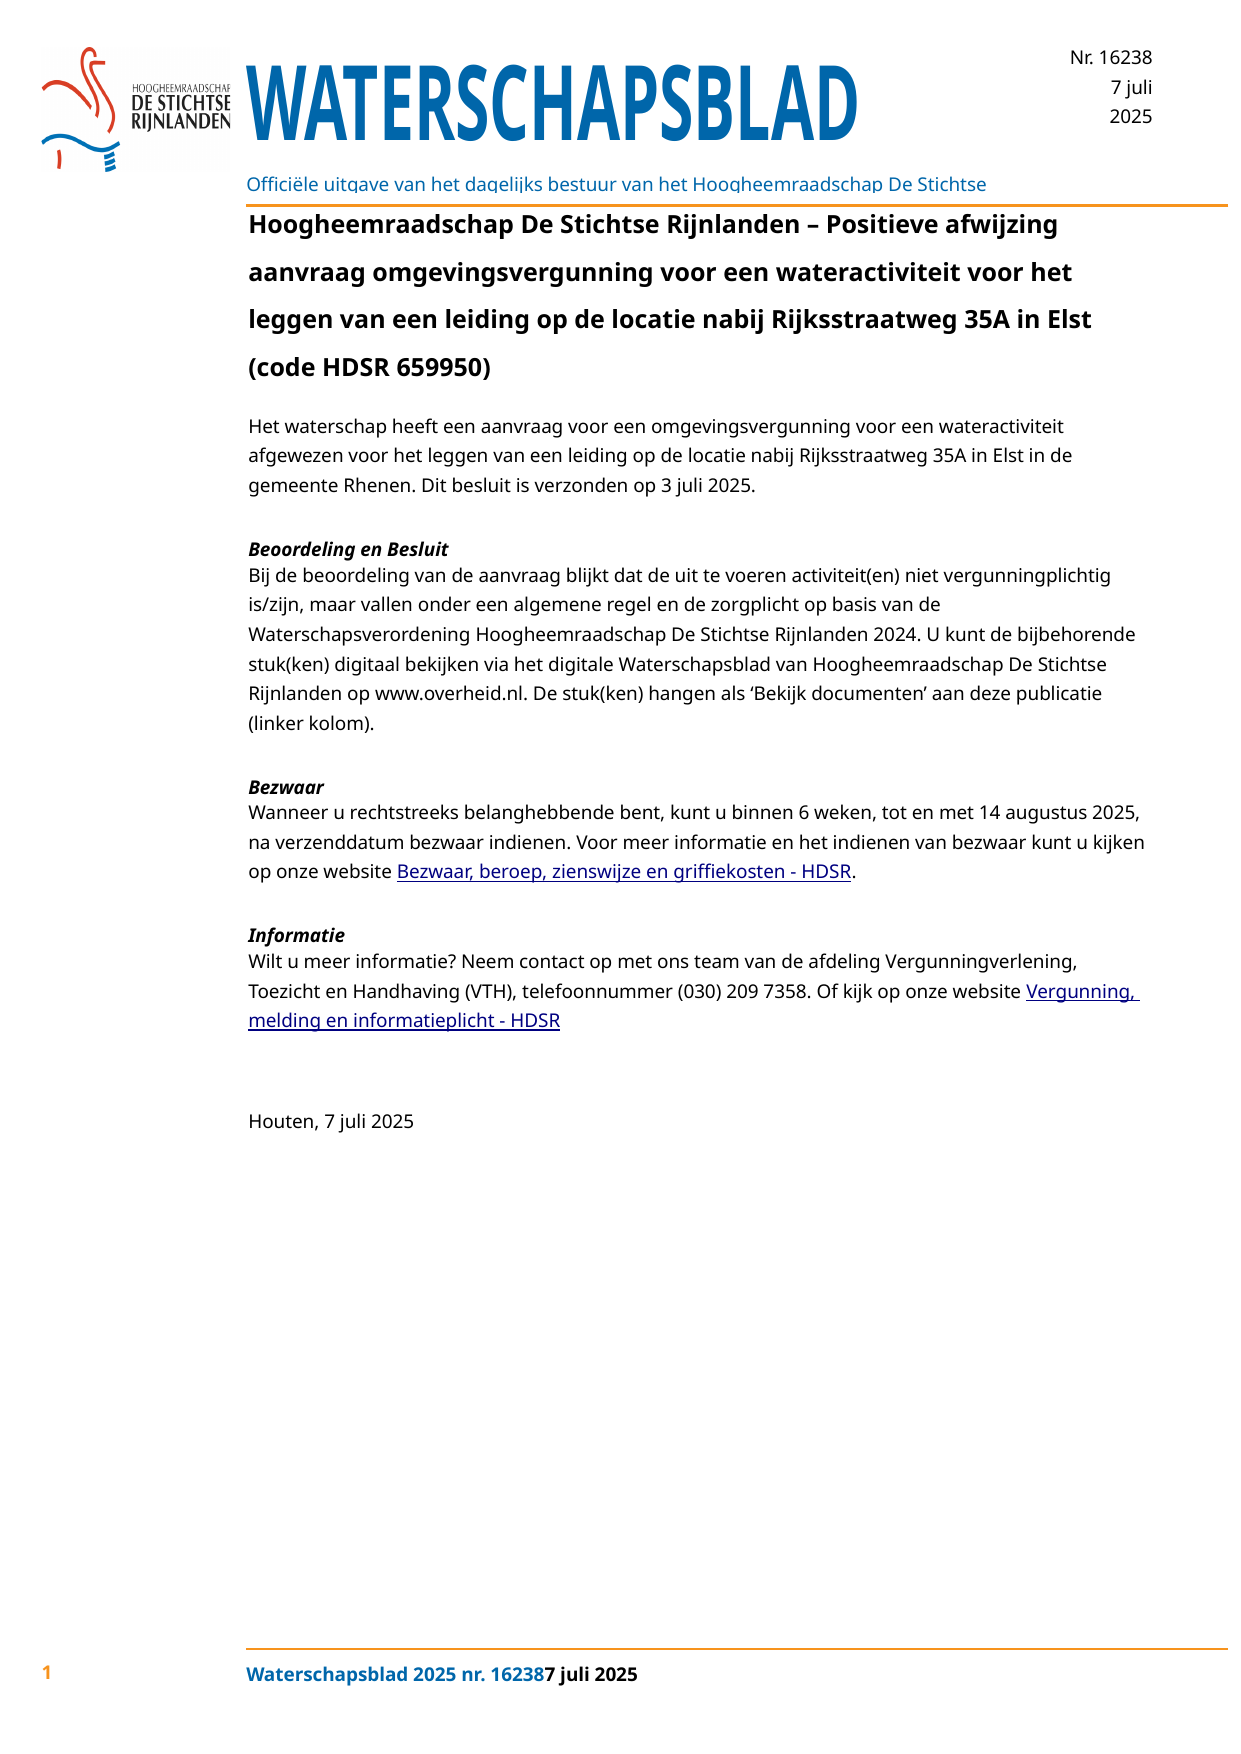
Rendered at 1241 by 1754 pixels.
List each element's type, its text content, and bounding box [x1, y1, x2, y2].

text Bij de beoordeling van de aanvraag blijkt dat de uit te voeren activiteit(en) niet vergunningplichtig is/zijn, maar vallen onder een algemene regel en de zorgplicht op basis van de Waterschapsverordening Hoogheemraadschap De Stichtse Rijnlanden 2024. U kunt de bijbehorende stuk(ken) digitaal bekijken via het digitale Waterschapsblad van Hoogheemraadschap De Stichtse Rijnlanden op www.overheid.nl. De stuk(ken) hangen als ‘Bekijk documenten’ aan deze publicatie (linker kolom). [248, 562, 1152, 736]
text Informatie [248, 923, 1152, 948]
text Bezwaar [248, 774, 1152, 799]
picture [41, 47, 231, 172]
text Wanneer u rechtstreeks belanghebbende bent, kunt u binnen 6 weken, tot en met 14 augustus 2025, na verzenddatum bezwaar indienen. Voor meer informatie en het indienen van bezwaar kunt u kijken op onze website Bezwaar, beroep, zienswijze en griffiekosten - HDSR. [248, 799, 1152, 884]
text Houten, 7 juli 2025 [248, 1108, 1152, 1134]
text Hoogheemraadschap De Stichtse Rijnlanden – Positieve afwijzing aanvraag omgevingsvergunning voor een wateractiviteit voor het leggen van een leiding op de locatie nabij Rijksstraatweg 35A in Elst (code HDSR 659950) [248, 207, 1152, 384]
text Beoordeling en Besluit [248, 536, 1152, 562]
text Het waterschap heeft een aanvraag voor een omgevingsvergunning voor een wateractiviteit afgewezen voor het leggen van een leiding op de locatie nabij Rijksstraatweg 35A in Elst in de gemeente Rhenen. Dit besluit is verzonden op 3 juli 2025. [248, 413, 1152, 498]
text Wilt u meer informatie? Neem contact op met ons team van de afdeling Vergunningverlening, Toezicht en Handhaving (VTH), telefoonnummer (030) 209 7358. Of kijk op onze website Vergunning, melding en informatieplicht - HDSR [248, 948, 1152, 1033]
